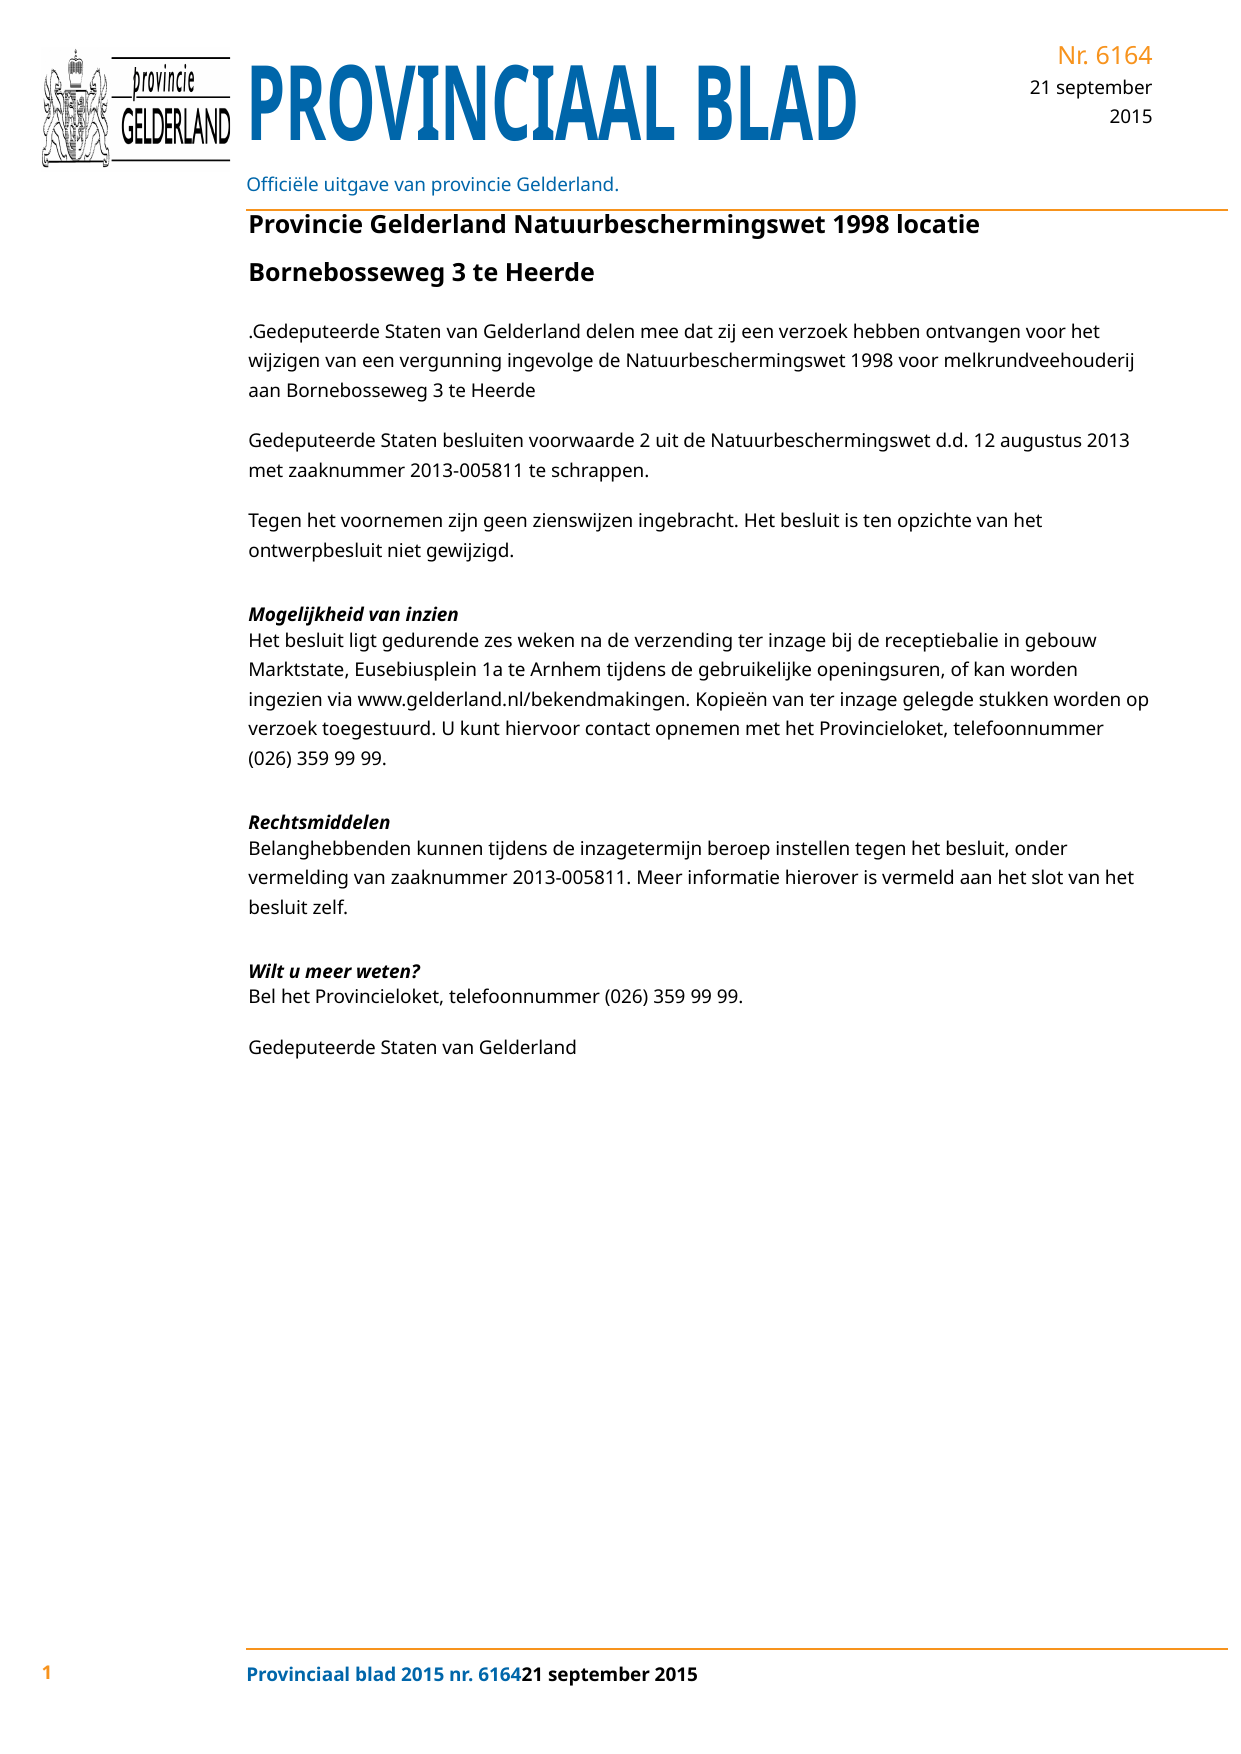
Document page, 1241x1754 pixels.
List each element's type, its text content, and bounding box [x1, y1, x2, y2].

text Bel het Provincieloket, telefoonnummer (026) 359 99 99. [248, 984, 1152, 1009]
text Provincie Gelderland Natuurbeschermingswet 1998 locatie Bornebosseweg 3 te Heerde [248, 211, 1152, 288]
text .Gedeputeerde Staten van Gelderland delen mee dat zij een verzoek hebben ontvangen voor het wijzigen van een vergunning ingevolge de Natuurbeschermingswet 1998 voor melkrundveehouderij aan Bornebosseweg 3 te Heerde [248, 318, 1152, 403]
text Gedeputeerde Staten van Gelderland [248, 1034, 1152, 1060]
text Belanghebbenden kunnen tijdens de inzagetermijn beroep instellen tegen het besluit, onder vermelding van zaaknummer 2013-005811. Meer informatie hierover is vermeld aan het slot van het besluit zelf. [248, 835, 1152, 920]
text Gedeputeerde Staten besluiten voorwaarde 2 uit de Natuurbeschermingswet d.d. 12 augustus 2013 met zaaknummer 2013-005811 te schrappen. [248, 427, 1152, 483]
text Rechtsmiddelen [248, 809, 1152, 835]
text Het besluit ligt gedurende zes weken na de verzending ter inzage bij de receptiebalie in gebouw Marktstate, Eusebiusplein 1a te Arnhem tijdens de gebruikelijke openingsuren, of kan worden ingezien via www.gelderland.nl/bekendmakingen. Kopieën van ter inzage gelegde stukken worden op verzoek toegestuurd. U kunt hiervoor contact opnemen met het Provincieloket, telefoonnummer (026) 359 99 99. [248, 627, 1152, 771]
text Tegen het voornemen zijn geen zienswijzen ingebracht. Het besluit is ten opzichte van het ontwerpbesluit niet gewijzigd. [248, 507, 1152, 563]
text Mogelijkheid van inzien [248, 601, 1152, 627]
text Wilt u meer weten? [248, 958, 1152, 984]
picture [41, 47, 231, 172]
